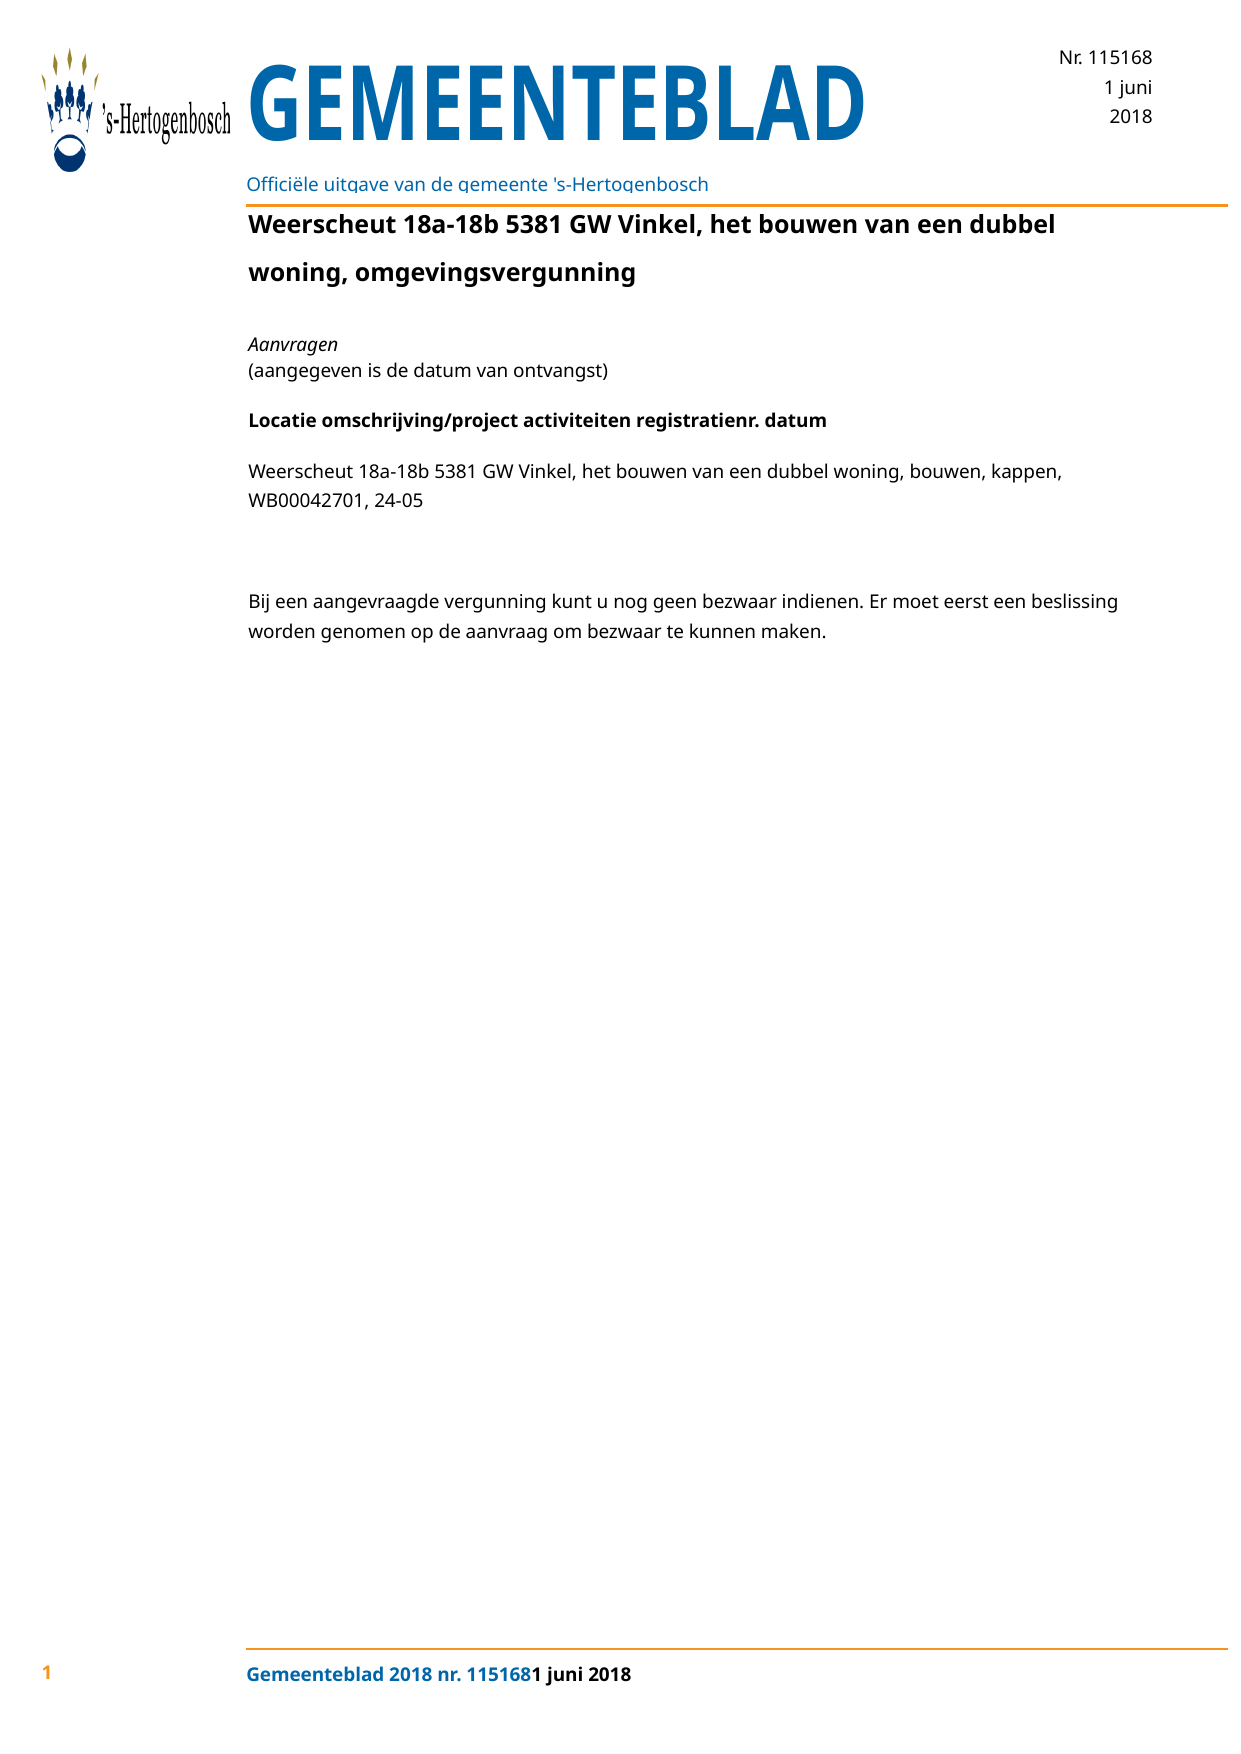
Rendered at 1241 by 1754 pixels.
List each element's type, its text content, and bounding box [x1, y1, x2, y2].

text Locatie omschrijving/project activiteiten registratienr. datum [248, 408, 1152, 433]
text Aanvragen [248, 331, 1152, 357]
text Bij een aangevraagde vergunning kunt u nog geen bezwaar indienen. Er moet eerst een beslissing worden genomen op de aanvraag om bezwaar te kunnen maken. [248, 588, 1152, 644]
text Weerscheut 18a-18b 5381 GW Vinkel, het bouwen van een dubbel woning, omgevingsvergunning [248, 207, 1152, 288]
text (aangegeven is de datum van ontvangst) [248, 357, 1152, 383]
picture [41, 47, 231, 172]
text Weerscheut 18a-18b 5381 GW Vinkel, het bouwen van een dubbel woning, bouwen, kappen, WB00042701, 24-05 [248, 458, 1152, 513]
